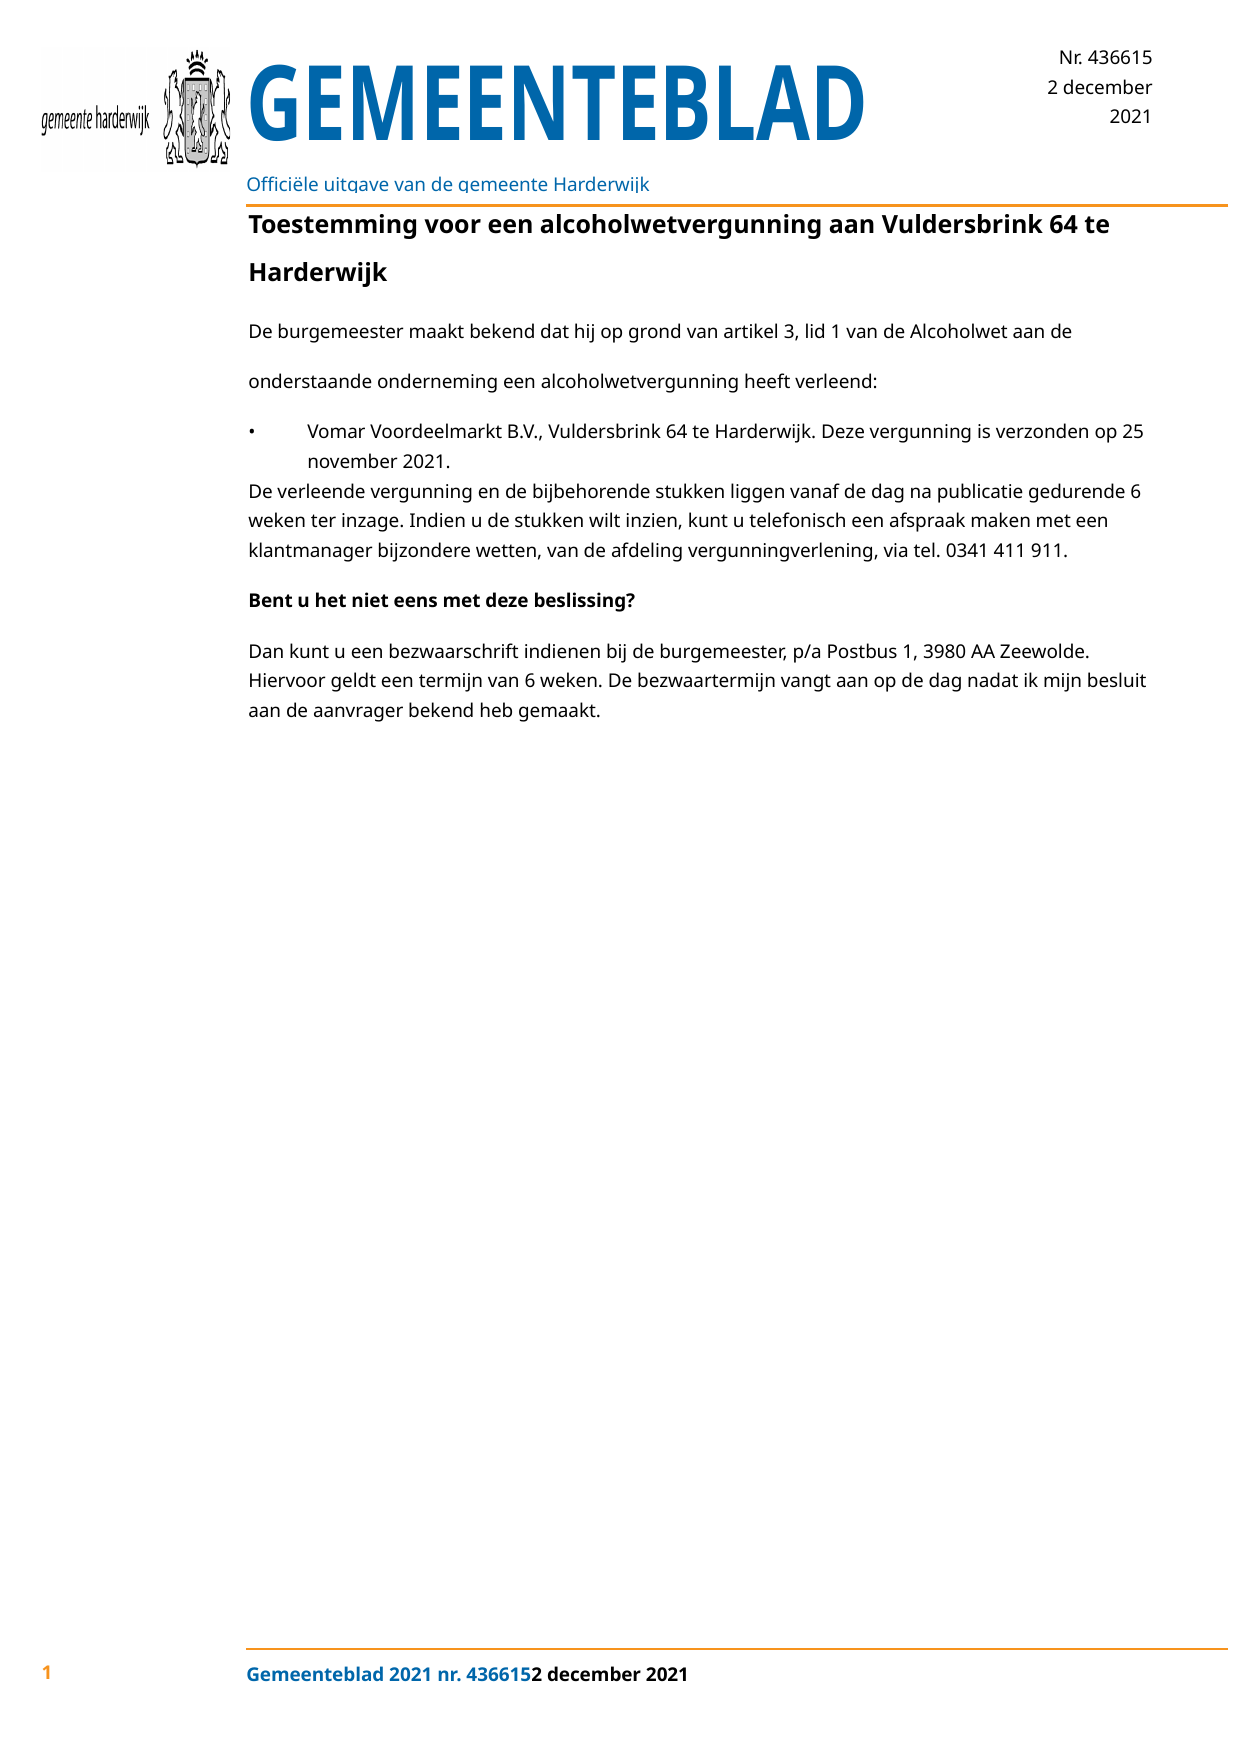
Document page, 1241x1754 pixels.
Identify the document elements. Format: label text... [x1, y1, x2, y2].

text Dan kunt u een bezwaarschrift indienen bij de burgemeester, p/a Postbus 1, 3980 AA Zeewolde. Hiervoor geldt een termijn van 6 weken. De bezwaartermijn vangt aan op de dag nadat ik mijn besluit aan de aanvrager bekend heb gemaakt. [248, 638, 1152, 723]
text onderstaande onderneming een alcoholwetvergunning heeft verleend: [248, 368, 1152, 394]
picture [41, 47, 231, 172]
text De verleende vergunning en de bijbehorende stukken liggen vanaf de dag na publicatie gedurende 6 weken ter inzage. Indien u de stukken wilt inzien, kunt u telefonisch een afspraak maken met een klantmanager bijzondere wetten, van de afdeling vergunningverlening, via tel. 0341 411 911. [248, 478, 1152, 563]
list Vomar Voordeelmarkt B.V., Vuldersbrink 64 te Harderwijk. Deze vergunning is verzonden op 25 november 2021. [248, 419, 1152, 474]
text Bent u het niet eens met deze beslissing? [248, 587, 1152, 613]
text De burgemeester maakt bekend dat hij op grond van artikel 3, lid 1 van de Alcoholwet aan de [248, 318, 1152, 344]
text Toestemming voor een alcoholwetvergunning aan Vuldersbrink 64 te Harderwijk [248, 207, 1152, 288]
